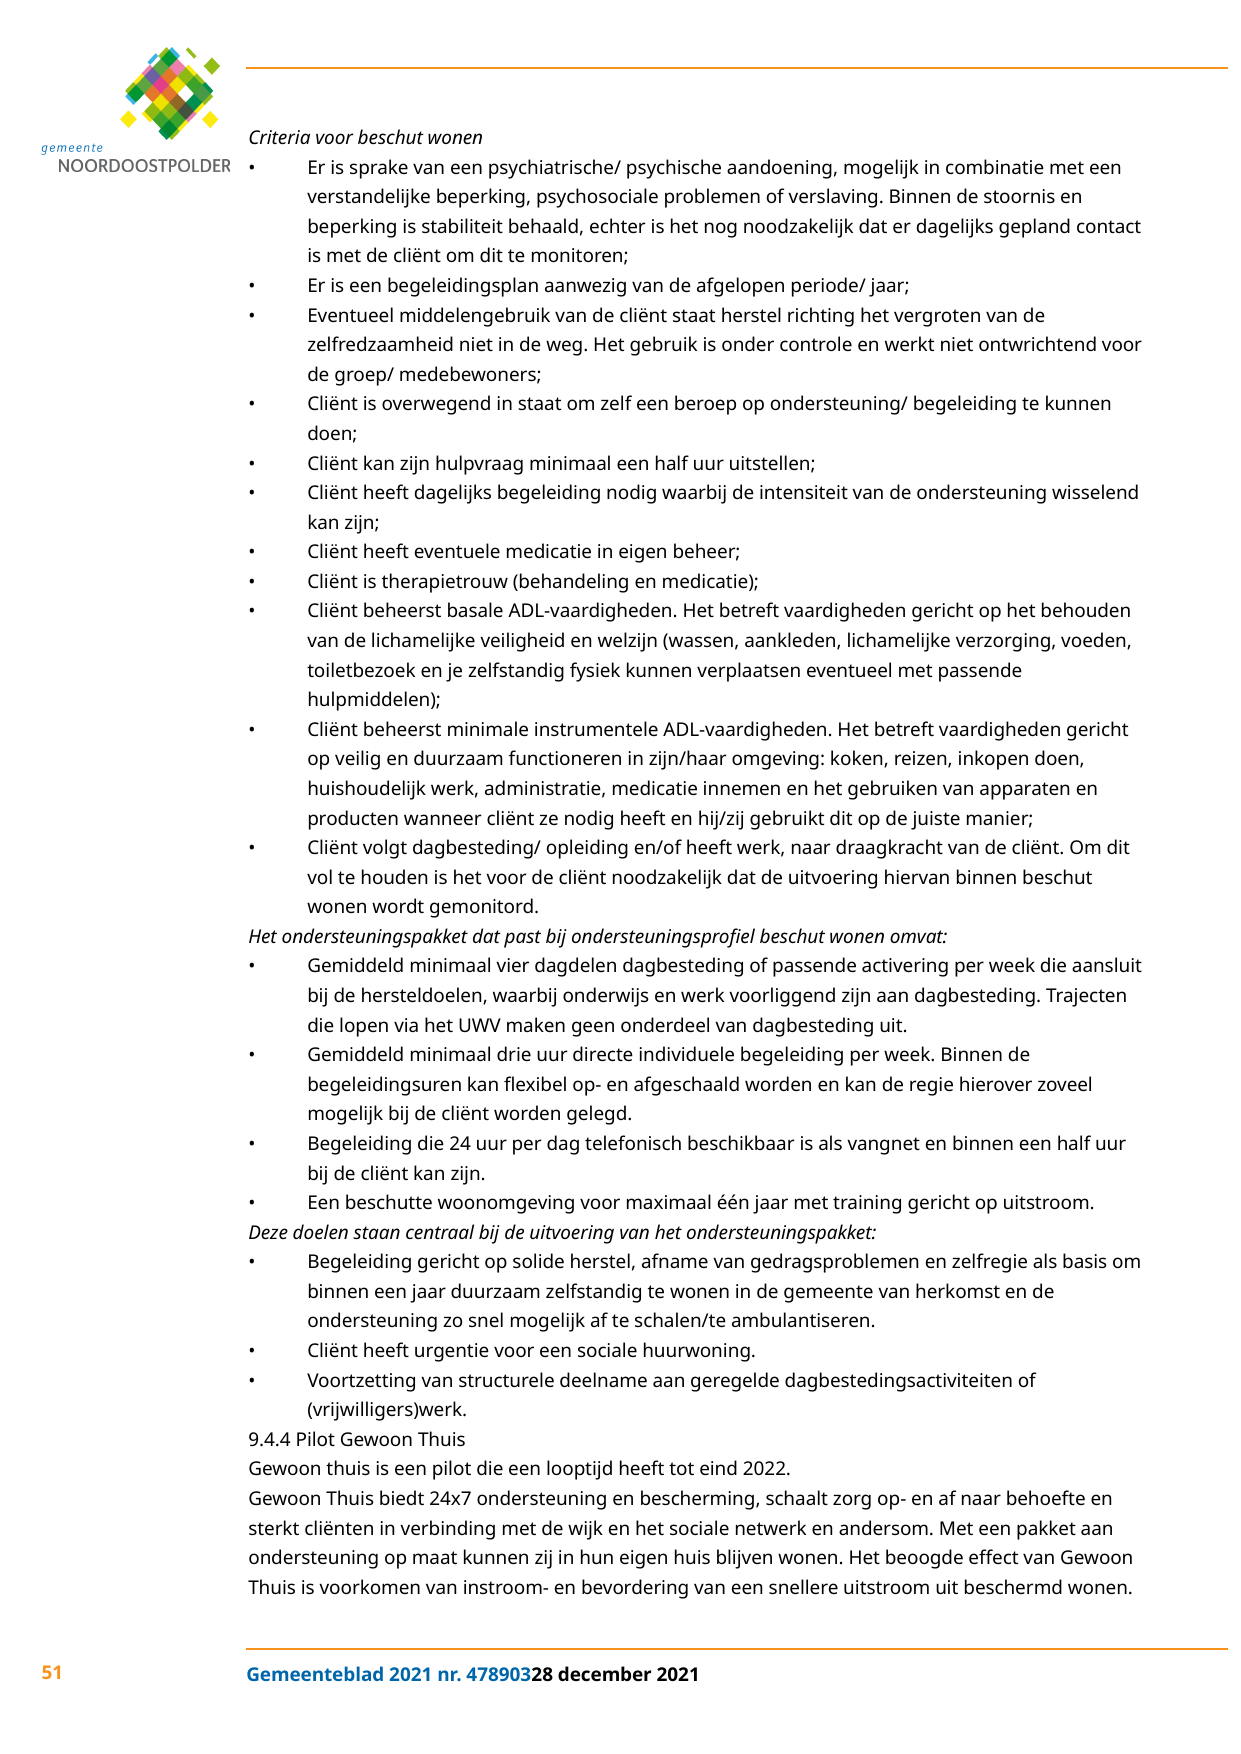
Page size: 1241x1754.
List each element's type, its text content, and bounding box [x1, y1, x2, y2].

list Gemiddeld minimaal drie uur directe individuele begeleiding per week. Binnen de begeleidingsuren kan flexibel op- en afgeschaald worden en kan de regie hierover zoveel mogelijk bij de cliënt worden gelegd. [248, 1041, 1152, 1126]
list Er is een begeleidingsplan aanwezig van de afgelopen periode/ jaar; [248, 272, 1152, 298]
text Criteria voor beschut wonen [248, 124, 1152, 150]
list Cliënt kan zijn hulpvraag minimaal een half uur uitstellen; [248, 450, 1152, 476]
list Cliënt is therapietrouw (behandeling en medicatie); [248, 568, 1152, 594]
list Cliënt heeft eventuele medicatie in eigen beheer; [248, 538, 1152, 564]
list Eventueel middelengebruik van de cliënt staat herstel richting het vergroten van de zelfredzaamheid niet in de weg. Het gebruik is onder controle en werkt niet ontwrichtend voor de groep/ medebewoners; [248, 302, 1152, 387]
list Een beschutte woonomgeving voor maximaal één jaar met training gericht op uitstroom. [248, 1189, 1152, 1215]
list Cliënt is overwegend in staat om zelf een beroep op ondersteuning/ begeleiding te kunnen doen; [248, 391, 1152, 446]
text Deze doelen staan centraal bij de uitvoering van het ondersteuningspakket: [248, 1219, 1152, 1245]
list Er is sprake van een psychiatrische/ psychische aandoening, mogelijk in combinatie met een verstandelijke beperking, psychosociale problemen of verslaving. Binnen de stoornis en beperking is stabiliteit behaald, echter is het nog noodzakelijk dat er dagelijks gepland contact is met de cliënt om dit te monitoren; [248, 154, 1152, 268]
list Begeleiding gericht op solide herstel, afname van gedragsproblemen en zelfregie als basis om binnen een jaar duurzaam zelfstandig te wonen in de gemeente van herkomst en de ondersteuning zo snel mogelijk af te schalen/te ambulantiseren. [248, 1248, 1152, 1333]
text Gewoon thuis is een pilot die een looptijd heeft tot eind 2022. [248, 1456, 1152, 1481]
list Gemiddeld minimaal vier dagdelen dagbesteding of passende activering per week die aansluit bij de hersteldoelen, waarbij onderwijs en werk voorliggend zijn aan dagbesteding. Trajecten die lopen via het UWV maken geen onderdeel van dagbesteding uit. [248, 953, 1152, 1038]
list Voortzetting van structurele deelname aan geregelde dagbestedingsactiviteiten of (vrijwilligers)werk. [248, 1367, 1152, 1422]
text 9.4.4 Pilot Gewoon Thuis [248, 1426, 1152, 1452]
list Cliënt beheerst minimale instrumentele ADL-vaardigheden. Het betreft vaardigheden gericht op veilig en duurzaam functioneren in zijn/haar omgeving: koken, reizen, inkopen doen, huishoudelijk werk, administratie, medicatie innemen en het gebruiken van apparaten en producten wanneer cliënt ze nodig heeft en hij/zij gebruikt dit op de juiste manier; [248, 716, 1152, 831]
list Cliënt heeft urgentie voor een sociale huurwoning. [248, 1337, 1152, 1363]
text Gewoon Thuis biedt 24x7 ondersteuning en bescherming, schaalt zorg op- en af naar behoefte en sterkt cliënten in verbinding met de wijk en het sociale netwerk en andersom. Met een pakket aan ondersteuning op maat kunnen zij in hun eigen huis blijven wonen. Het beoogde effect van Gewoon Thuis is voorkomen van instroom- en bevordering van een snellere uitstroom uit beschermd wonen. [248, 1485, 1152, 1600]
text Het ondersteuningspakket dat past bij ondersteuningsprofiel beschut wonen omvat: [248, 923, 1152, 949]
list Cliënt heeft dagelijks begeleiding nodig waarbij de intensiteit van de ondersteuning wisselend kan zijn; [248, 479, 1152, 535]
picture [41, 47, 231, 172]
list Begeleiding die 24 uur per dag telefonisch beschikbaar is als vangnet en binnen een half uur bij de cliënt kan zijn. [248, 1130, 1152, 1186]
list Cliënt volgt dagbesteding/ opleiding en/of heeft werk, naar draagkracht van de cliënt. Om dit vol te houden is het voor de cliënt noodzakelijk dat de uitvoering hiervan binnen beschut wonen wordt gemonitord. [248, 834, 1152, 919]
list Cliënt beheerst basale ADL-vaardigheden. Het betreft vaardigheden gericht op het behouden van de lichamelijke veiligheid en welzijn (wassen, aankleden, lichamelijke verzorging, voeden, toiletbezoek en je zelfstandig fysiek kunnen verplaatsen eventueel met passende hulpmiddelen); [248, 598, 1152, 712]
